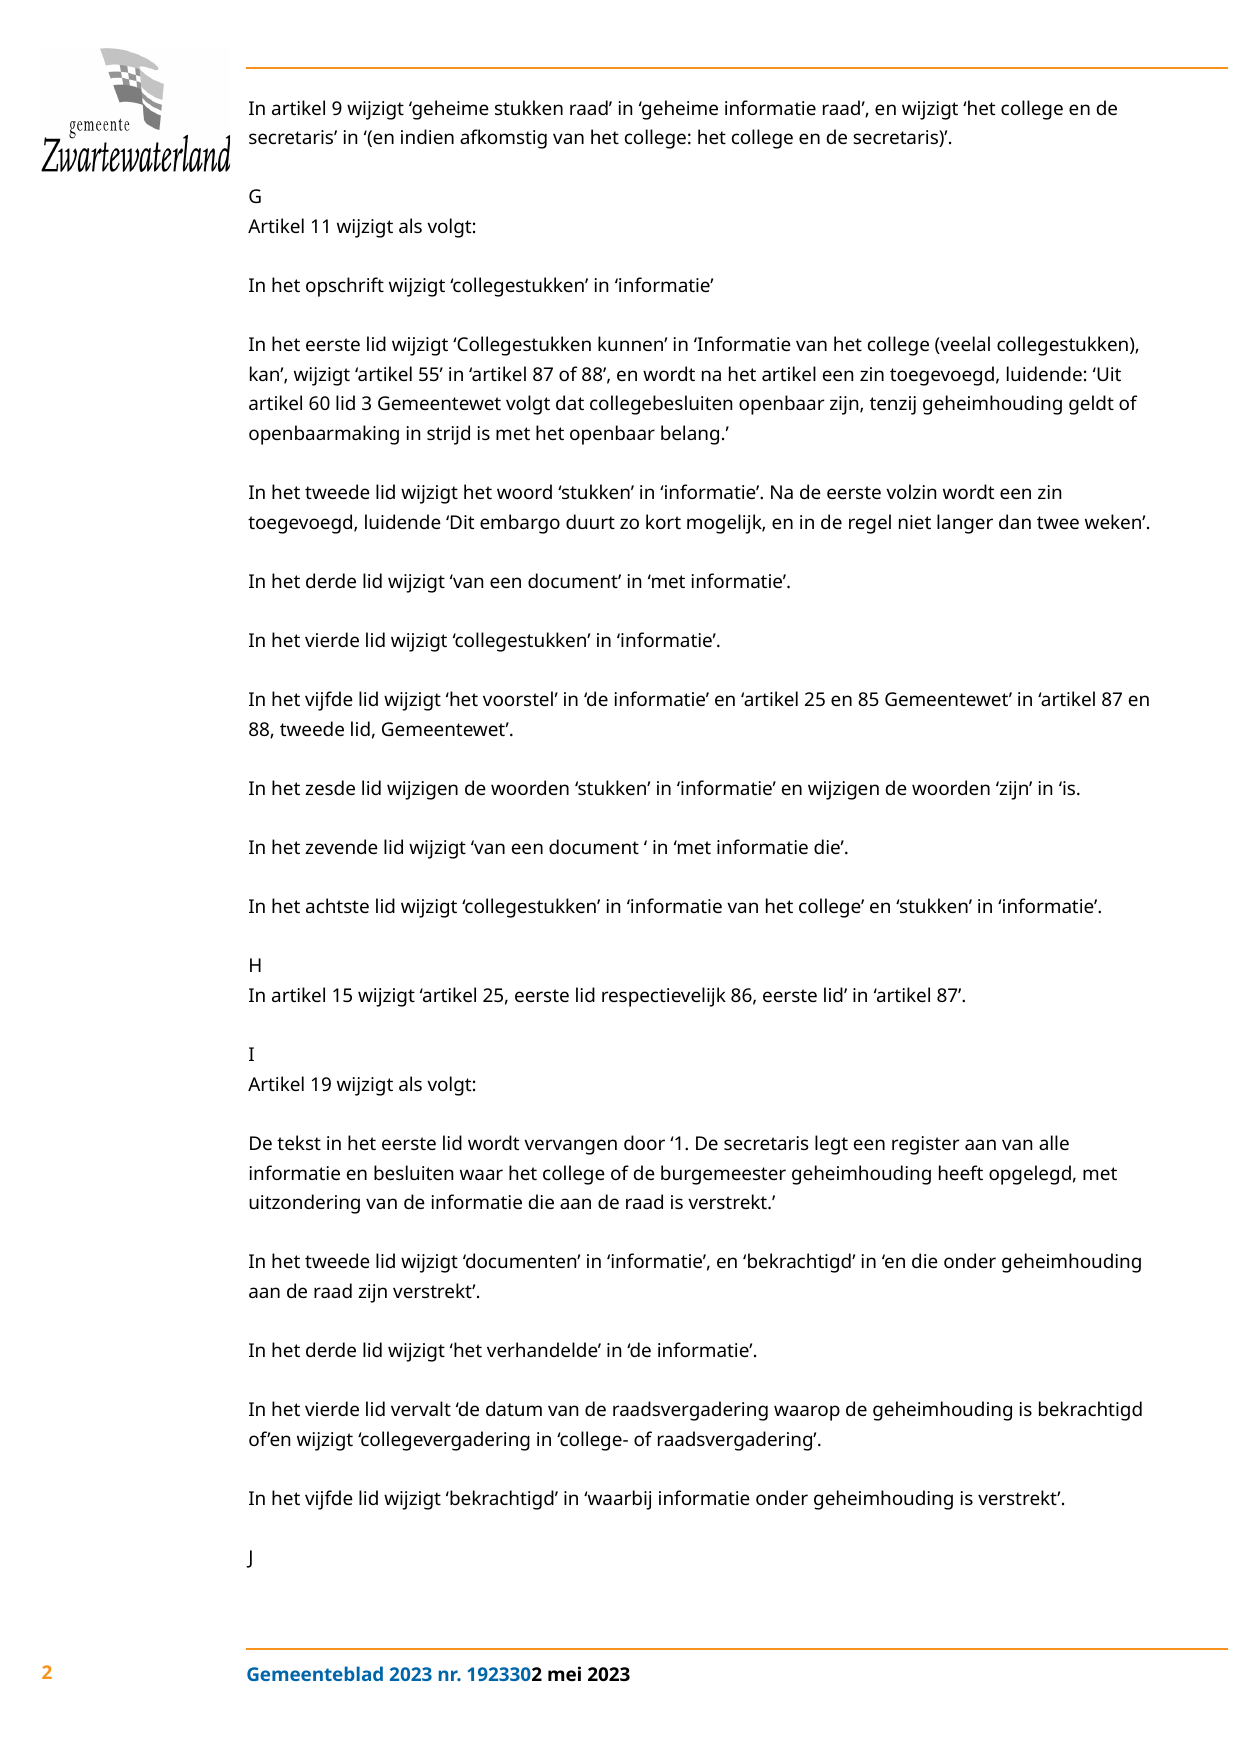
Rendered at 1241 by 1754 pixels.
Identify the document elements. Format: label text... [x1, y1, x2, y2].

text De tekst in het eerste lid wordt vervangen door ‘1. De secretaris legt een register aan van alle informatie en besluiten waar het college of de burgemeester geheimhouding heeft opgelegd, met uitzondering van de informatie die aan de raad is verstrekt.’ [248, 1130, 1152, 1215]
text In het zesde lid wijzigen de woorden ‘stukken’ in ‘informatie’ en wijzigen de woorden ‘zijn’ in ‘is. [248, 775, 1152, 801]
text In het vierde lid vervalt ‘de datum van de raadsvergadering waarop de geheimhouding is bekrachtigd of’en wijzigt ‘collegevergadering in ‘college- of raadsvergadering’. [248, 1396, 1152, 1452]
text In het derde lid wijzigt ‘van een document’ in ‘met informatie’. [248, 568, 1152, 594]
picture [41, 47, 231, 172]
text Artikel 19 wijzigt als volgt: [248, 1071, 1152, 1097]
text In het derde lid wijzigt ‘het verhandelde’ in ‘de informatie’. [248, 1337, 1152, 1363]
text J [248, 1544, 1152, 1570]
text In het eerste lid wijzigt ‘Collegestukken kunnen’ in ‘Informatie van het college (veelal collegestukken), kan’, wijzigt ‘artikel 55’ in ‘artikel 87 of 88’, en wordt na het artikel een zin toegevoegd, luidende: ‘Uit artikel 60 lid 3 Gemeentewet volgt dat collegebesluiten openbaar zijn, tenzij geheimhouding geldt of openbaarmaking in strijd is met het openbaar belang.’ [248, 331, 1152, 446]
text In artikel 15 wijzigt ‘artikel 25, eerste lid respectievelijk 86, eerste lid’ in ‘artikel 87’. [248, 982, 1152, 1008]
text In het vijfde lid wijzigt ‘het voorstel’ in ‘de informatie’ en ‘artikel 25 en 85 Gemeentewet’ in ‘artikel 87 en 88, tweede lid, Gemeentewet’. [248, 686, 1152, 742]
text In het opschrift wijzigt ‘collegestukken’ in ‘informatie’ [248, 272, 1152, 298]
text H [248, 953, 1152, 978]
text In het zevende lid wijzigt ‘van een document ‘ in ‘met informatie die’. [248, 834, 1152, 860]
text Artikel 11 wijzigt als volgt: [248, 213, 1152, 239]
text In het achtste lid wijzigt ‘collegestukken’ in ‘informatie van het college’ en ‘stukken’ in ‘informatie’. [248, 893, 1152, 919]
text In het vijfde lid wijzigt ‘bekrachtigd’ in ‘waarbij informatie onder geheimhouding is verstrekt’. [248, 1485, 1152, 1511]
text G [248, 183, 1152, 209]
text I [248, 1041, 1152, 1067]
text In het tweede lid wijzigt het woord ‘stukken’ in ‘informatie’. Na de eerste volzin wordt een zin toegevoegd, luidende ‘Dit embargo duurt zo kort mogelijk, en in de regel niet langer dan twee weken’. [248, 479, 1152, 535]
text In het tweede lid wijzigt ‘documenten’ in ‘informatie’, en ‘bekrachtigd’ in ‘en die onder geheimhouding aan de raad zijn verstrekt’. [248, 1248, 1152, 1304]
text In het vierde lid wijzigt ‘collegestukken’ in ‘informatie’. [248, 627, 1152, 653]
text In artikel 9 wijzigt ‘geheime stukken raad’ in ‘geheime informatie raad’, en wijzigt ‘het college en de secretaris’ in ‘(en indien afkomstig van het college: het college en de secretaris)’. [248, 95, 1152, 150]
